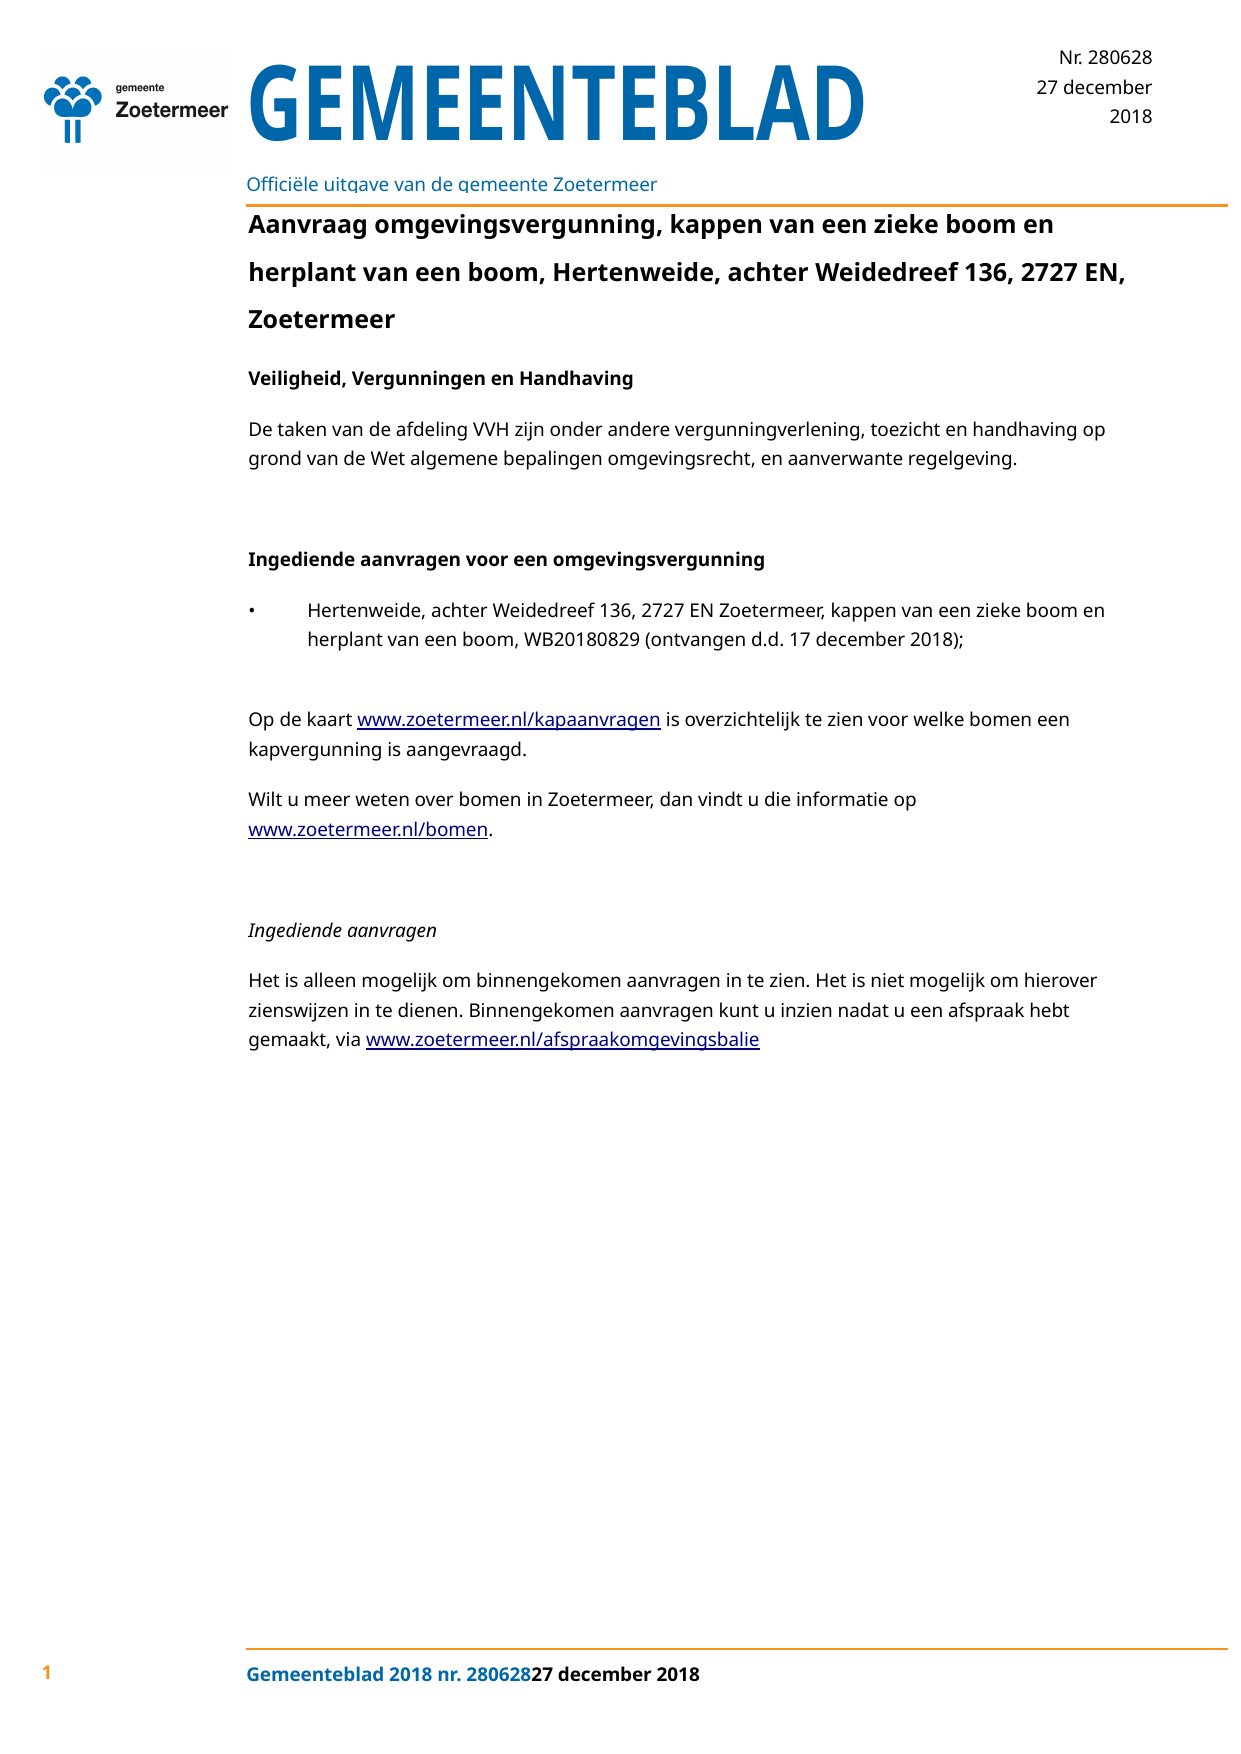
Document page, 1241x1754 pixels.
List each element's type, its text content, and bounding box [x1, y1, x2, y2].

text Het is alleen mogelijk om binnengekomen aanvragen in te zien. Het is niet mogelijk om hierover zienswijzen in te dienen. Binnengekomen aanvragen kunt u inzien nadat u een afspraak hebt gemaakt, via www.zoetermeer.nl/afspraakomgevingsbalie [248, 967, 1152, 1052]
text Ingediende aanvragen voor een omgevingsvergunning [248, 546, 1152, 572]
picture [41, 47, 231, 172]
list Hertenweide, achter Weidedreef 136, 2727 EN Zoetermeer, kappen van een zieke boom en herplant van een boom, WB20180829 (ontvangen d.d. 17 december 2018); [248, 597, 1152, 652]
text Aanvraag omgevingsvergunning, kappen van een zieke boom en herplant van een boom, Hertenweide, achter Weidedreef 136, 2727 EN, Zoetermeer [248, 207, 1152, 336]
text Op de kaart www.zoetermeer.nl/kapaanvragen is overzichtelijk te zien voor welke bomen een kapvergunning is aangevraagd. [248, 706, 1152, 762]
text De taken van de afdeling VVH zijn onder andere vergunningverlening, toezicht en handhaving op grond van de Wet algemene bepalingen omgevingsrecht, en aanverwante regelgeving. [248, 416, 1152, 471]
text Wilt u meer weten over bomen in Zoetermeer, dan vindt u die informatie op www.zoetermeer.nl/bomen. [248, 786, 1152, 842]
text Ingediende aanvragen [248, 917, 1152, 942]
text Veiligheid, Vergunningen en Handhaving [248, 366, 1152, 391]
